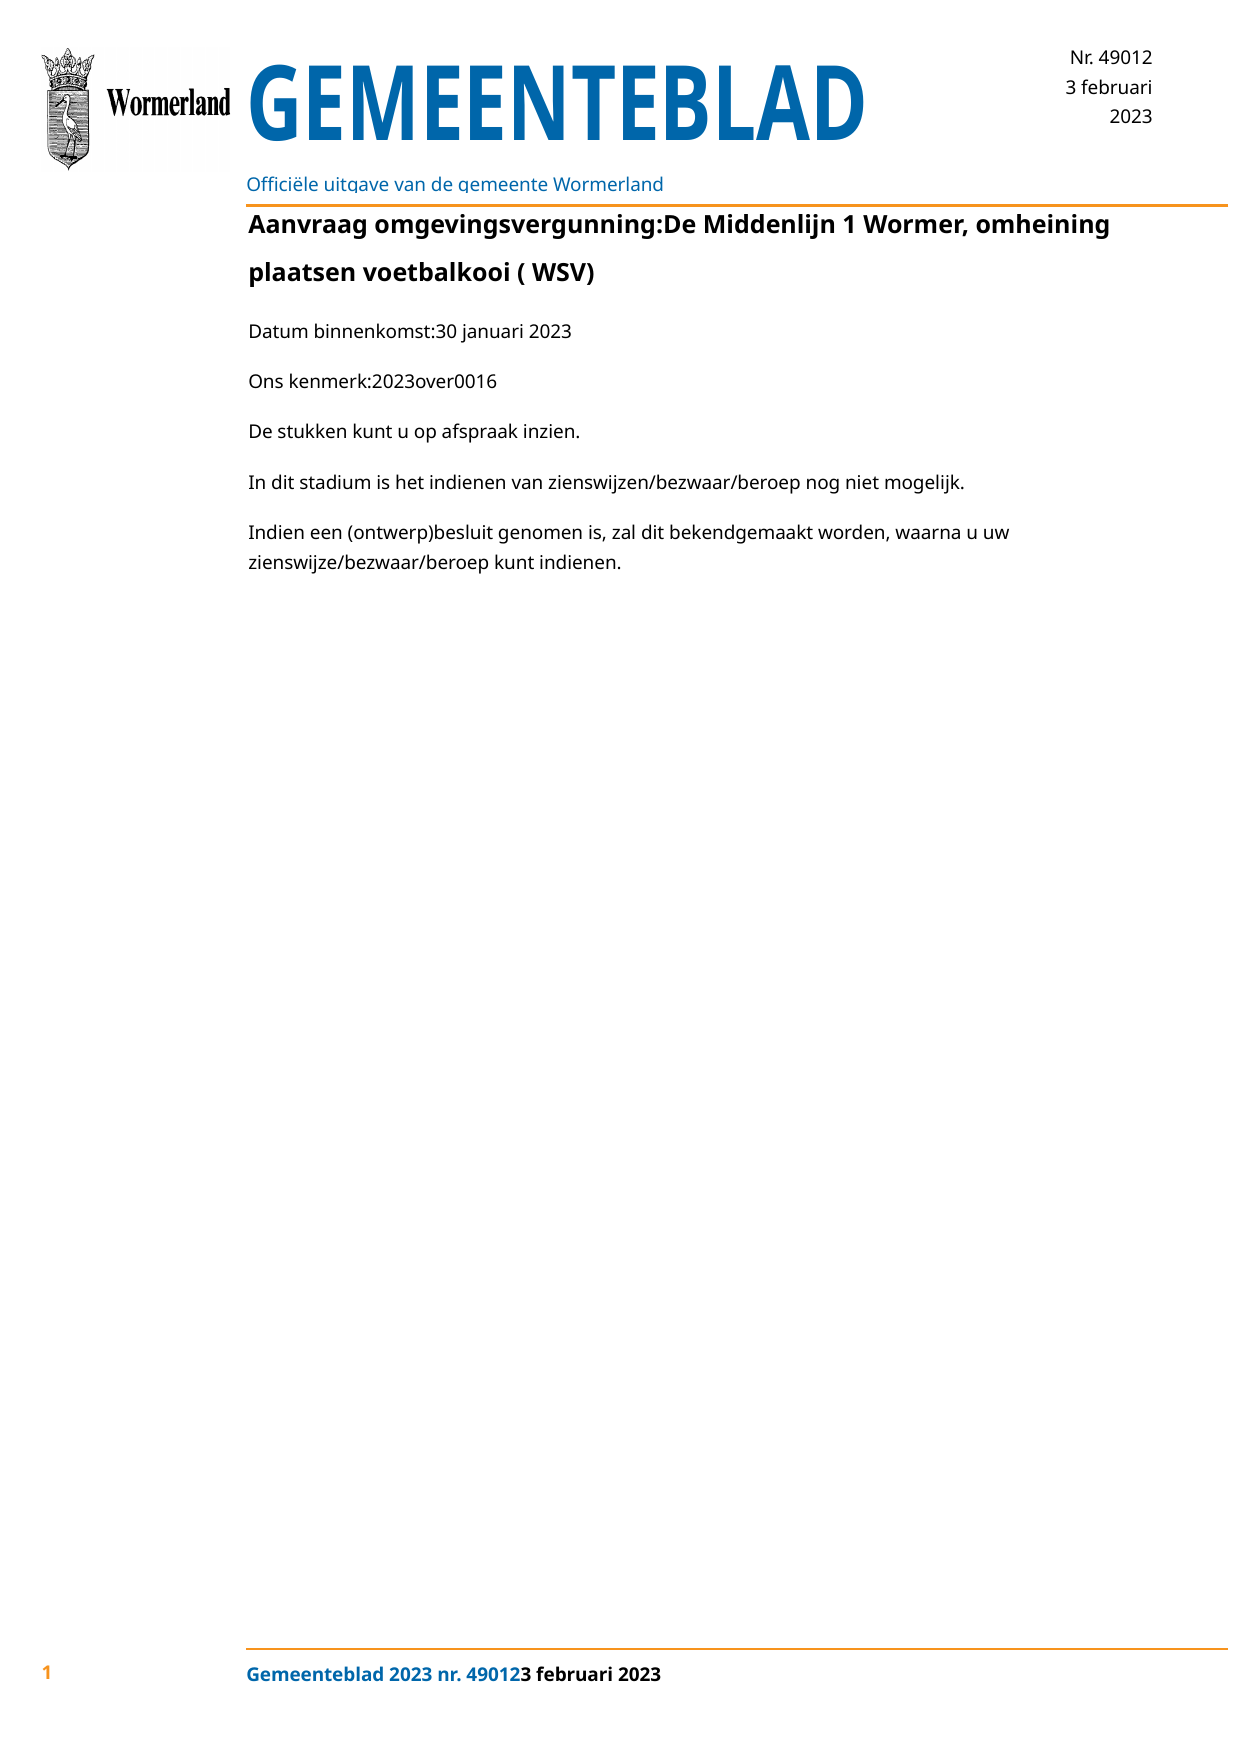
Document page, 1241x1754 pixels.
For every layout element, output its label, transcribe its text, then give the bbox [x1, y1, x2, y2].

text Datum binnenkomst:30 januari 2023 [248, 318, 1152, 344]
text Indien een (ontwerp)besluit genomen is, zal dit bekendgemaakt worden, waarna u uw zienswijze/bezwaar/beroep kunt indienen. [248, 519, 1152, 575]
picture [41, 47, 231, 172]
text De stukken kunt u op afspraak inzien. [248, 419, 1152, 444]
text Ons kenmerk:2023over0016 [248, 368, 1152, 394]
text In dit stadium is het indienen van zienswijzen/bezwaar/beroep nog niet mogelijk. [248, 469, 1152, 495]
text Aanvraag omgevingsvergunning:De Middenlijn 1 Wormer, omheining plaatsen voetbalkooi ( WSV) [248, 207, 1152, 288]
